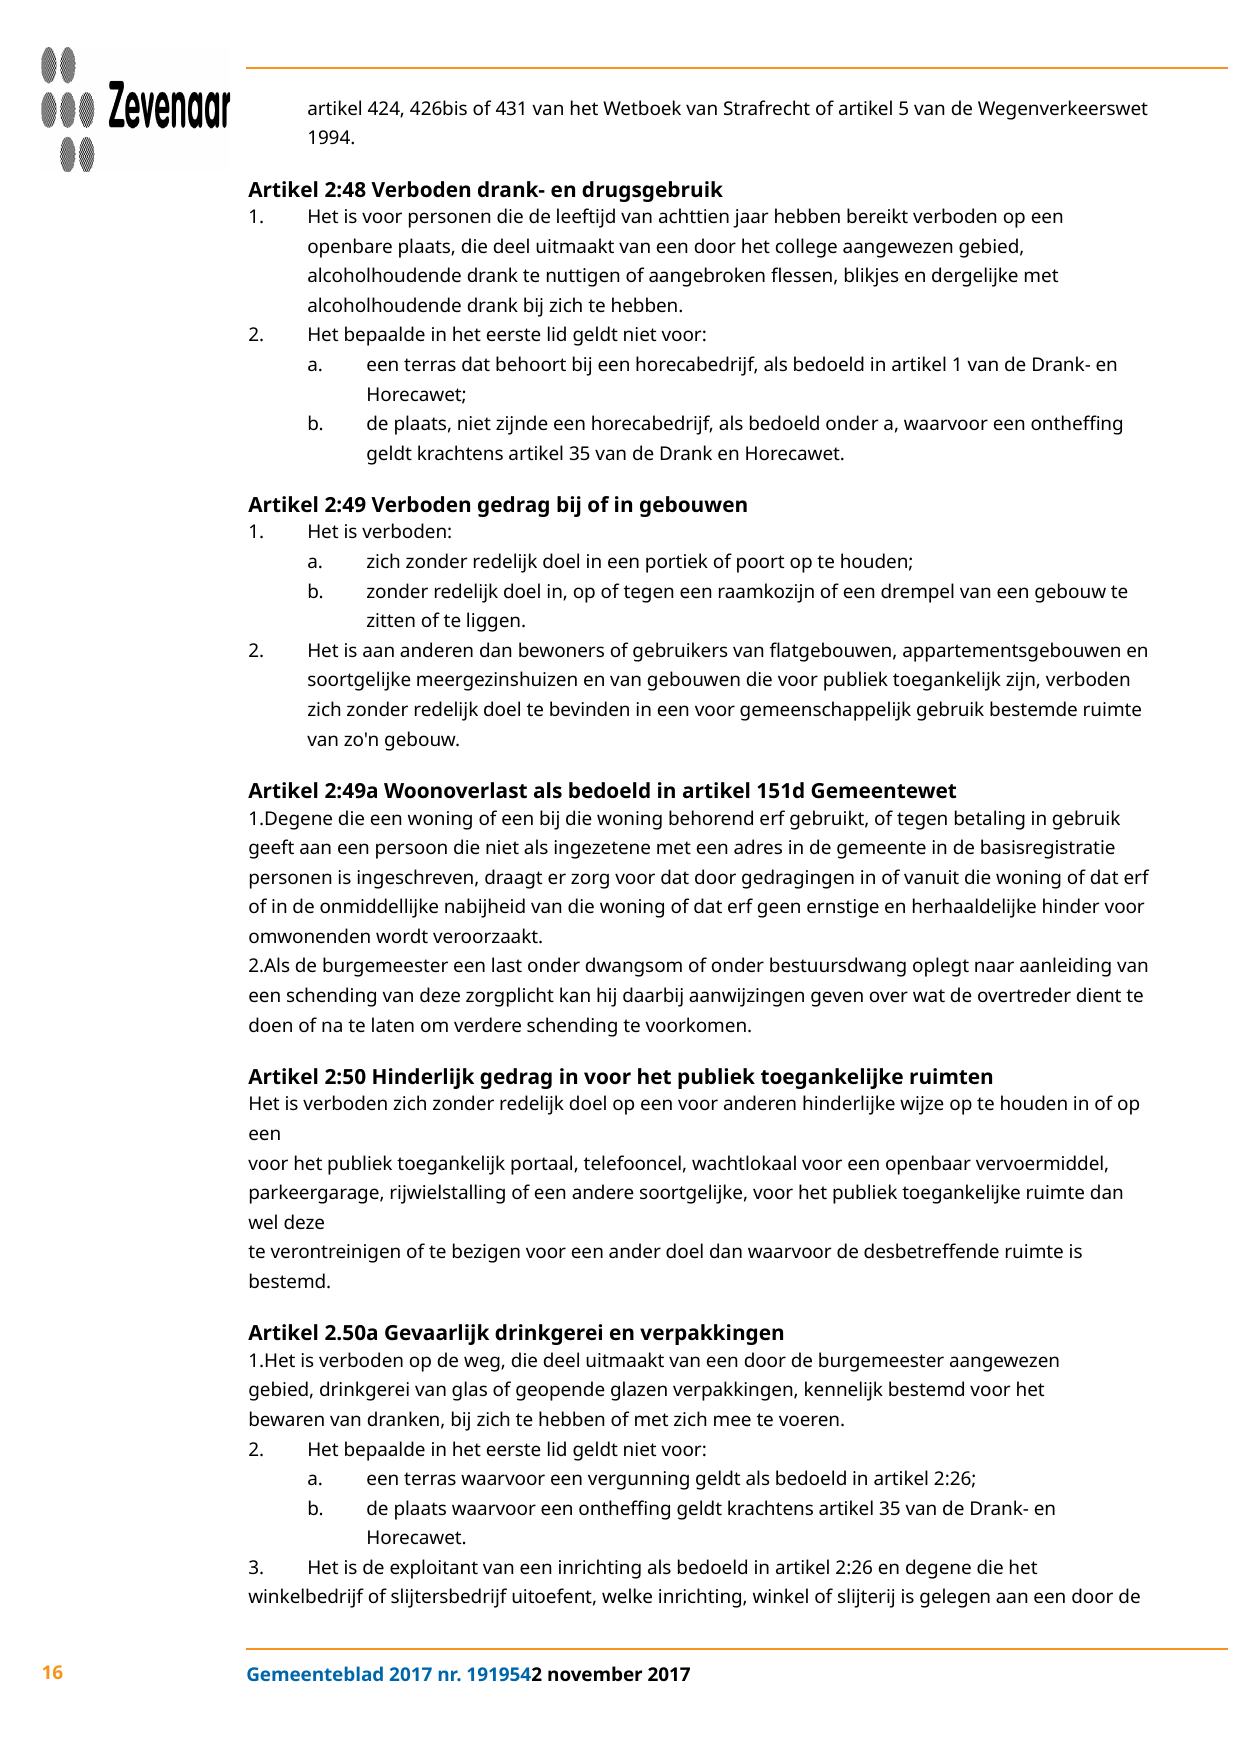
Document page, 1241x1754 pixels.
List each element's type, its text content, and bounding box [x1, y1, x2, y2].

list de plaats, niet zijnde een horecabedrijf, als bedoeld onder a, waarvoor een ontheffing geldt krachtens artikel 35 van de Drank en Horecawet. [307, 410, 1152, 466]
list artikel 424, 426bis of 431 van het Wetboek van Strafrecht of artikel 5 van de Wegenverkeerswet 1994. [248, 95, 1152, 150]
text te verontreinigen of te bezigen voor een ander doel dan waarvoor de desbetreffende ruimte is bestemd. [248, 1238, 1152, 1294]
list de plaats waarvoor een ontheffing geldt krachtens artikel 35 van de Drank- en Horecawet. [307, 1495, 1152, 1550]
list zonder redelijk doel in, op of tegen een raamkozijn of een drempel van een gebouw te zitten of te liggen. [307, 578, 1152, 633]
text Het is verboden zich zonder redelijk doel op een voor anderen hinderlijke wijze op te houden in of op een [248, 1091, 1152, 1146]
list een terras waarvoor een vergunning geldt als bedoeld in artikel 2:26; [307, 1465, 1152, 1491]
list zich zonder redelijk doel in een portiek of poort op te houden; [307, 548, 1152, 574]
list Het bepaalde in het eerste lid geldt niet voor: [248, 1436, 1152, 1461]
list Het is de exploitant van een inrichting als bedoeld in artikel 2:26 en degene die het [248, 1554, 1152, 1580]
text Artikel 2.50a Gevaarlijk drinkgerei en verpakkingen [248, 1318, 1152, 1347]
text 2.Als de burgemeester een last onder dwangsom of onder bestuursdwang oplegt naar aanleiding van een schending van deze zorgplicht kan hij daarbij aanwijzingen geven over wat de overtreder dient te doen of na te laten om verdere schending te voorkomen. [248, 953, 1152, 1037]
text winkelbedrijf of slijtersbedrijf uitoefent, welke inrichting, winkel of slijterij is gelegen aan een door de [248, 1584, 1152, 1609]
text bewaren van dranken, bij zich te hebben of met zich mee te voeren. [248, 1406, 1152, 1432]
text 1.Degene die een woning of een bij die woning behorend erf gebruikt, of tegen betaling in gebruik geeft aan een persoon die niet als ingezetene met een adres in de gemeente in de basisregistratie personen is ingeschreven, draagt er zorg voor dat door gedragingen in of vanuit die woning of dat erf of in de onmiddellijke nabijheid van die woning of dat erf geen ernstige en herhaaldelijke hinder voor omwonenden wordt veroorzaakt. [248, 805, 1152, 949]
text Artikel 2:48 Verboden drank- en drugsgebruik [248, 175, 1152, 203]
list Het is aan anderen dan bewoners of gebruikers van flatgebouwen, appartementsgebouwen en soortgelijke meergezinshuizen en van gebouwen die voor publiek toegankelijk zijn, verboden zich zonder redelijk doel te bevinden in een voor gemeenschappelijk gebruik bestemde ruimte van zo'n gebouw. [248, 637, 1152, 752]
text Artikel 2:49a Woonoverlast als bedoeld in artikel 151d Gemeentewet [248, 776, 1152, 805]
picture [41, 47, 231, 172]
text Artikel 2:50 Hinderlijk gedrag in voor het publiek toegankelijke ruimten [248, 1062, 1152, 1091]
text gebied, drinkgerei van glas of geopende glazen verpakkingen, kennelijk bestemd voor het [248, 1377, 1152, 1402]
list Het is voor personen die de leeftijd van achttien jaar hebben bereikt verboden op een openbare plaats, die deel uitmaakt van een door het college aangewezen gebied, alcoholhoudende drank te nuttigen of aangebroken flessen, blikjes en dergelijke met alcoholhoudende drank bij zich te hebben. [248, 203, 1152, 318]
list Het bepaalde in het eerste lid geldt niet voor: [248, 322, 1152, 347]
text parkeergarage, rijwielstalling of een andere soortgelijke, voor het publiek toegankelijke ruimte dan wel deze [248, 1179, 1152, 1235]
list een terras dat behoort bij een horecabedrijf, als bedoeld in artikel 1 van de Drank- en Horecawet; [307, 351, 1152, 406]
text Artikel 2:49 Verboden gedrag bij of in gebouwen [248, 490, 1152, 519]
text 1.Het is verboden op de weg, die deel uitmaakt van een door de burgemeester aangewezen [248, 1347, 1152, 1373]
text voor het publiek toegankelijk portaal, telefooncel, wachtlokaal voor een openbaar vervoermiddel, [248, 1150, 1152, 1176]
list Het is verboden: [248, 519, 1152, 544]
